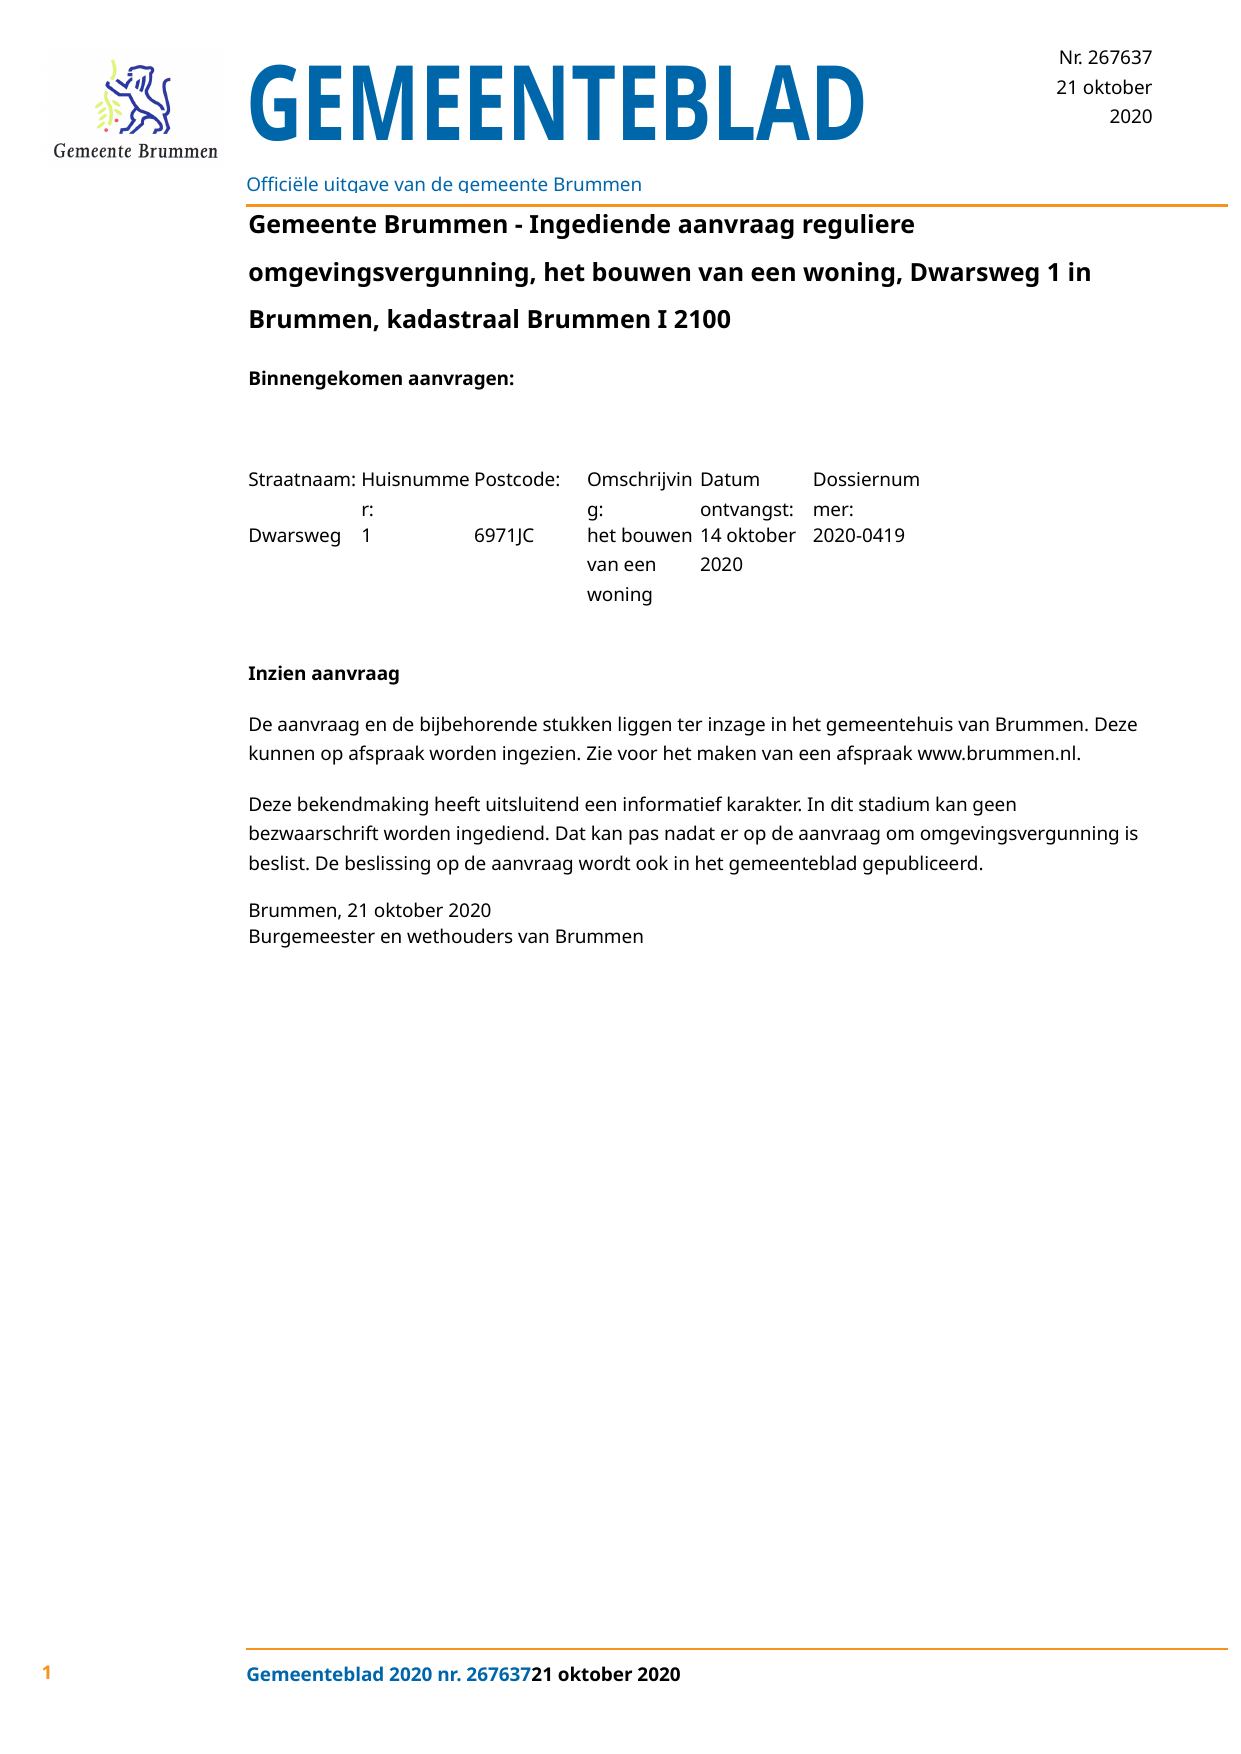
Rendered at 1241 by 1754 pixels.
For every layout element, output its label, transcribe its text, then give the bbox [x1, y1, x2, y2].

table_cell [926, 522, 1038, 607]
table_header Datum ontvangst: [700, 466, 813, 522]
text Brummen, 21 oktober 2020 [248, 898, 1152, 923]
picture [41, 47, 231, 172]
table_cell 1 [361, 522, 474, 607]
table_header [1039, 466, 1152, 522]
table_header Omschrijving: [587, 466, 700, 522]
table_cell het bouwen van een woning [587, 522, 700, 607]
table_cell [1039, 522, 1152, 607]
text Deze bekendmaking heeft uitsluitend een informatief karakter. In dit stadium kan geen bezwaarschrift worden ingediend. Dat kan pas nadat er op de aanvraag om omgevingsvergunning is beslist. De beslissing op de aanvraag wordt ook in het gemeenteblad gepubliceerd. [248, 791, 1152, 876]
text Gemeente Brummen - Ingediende aanvraag reguliere omgevingsvergunning, het bouwen van een woning, Dwarsweg 1 in Brummen, kadastraal Brummen I 2100 [248, 207, 1152, 336]
table_header [926, 466, 1038, 522]
table_header Huisnummer: [361, 466, 474, 522]
text Inzien aanvraag [248, 660, 1152, 686]
table_cell 14 oktober 2020 [700, 522, 813, 607]
table_cell Dwarsweg [248, 522, 361, 607]
text Binnengekomen aanvragen: [248, 366, 1152, 391]
text Burgemeester en wethouders van Brummen [248, 923, 1152, 949]
table_cell 6971JC [474, 522, 587, 607]
table_header Postcode: [474, 466, 587, 522]
text De aanvraag en de bijbehorende stukken liggen ter inzage in het gemeentehuis van Brummen. Deze kunnen op afspraak worden ingezien. Zie voor het maken van een afspraak www.brummen.nl. [248, 711, 1152, 766]
table_cell 2020-0419 [813, 522, 926, 607]
table_header Straatnaam: [248, 466, 361, 522]
table_header Dossiernummer: [813, 466, 926, 522]
